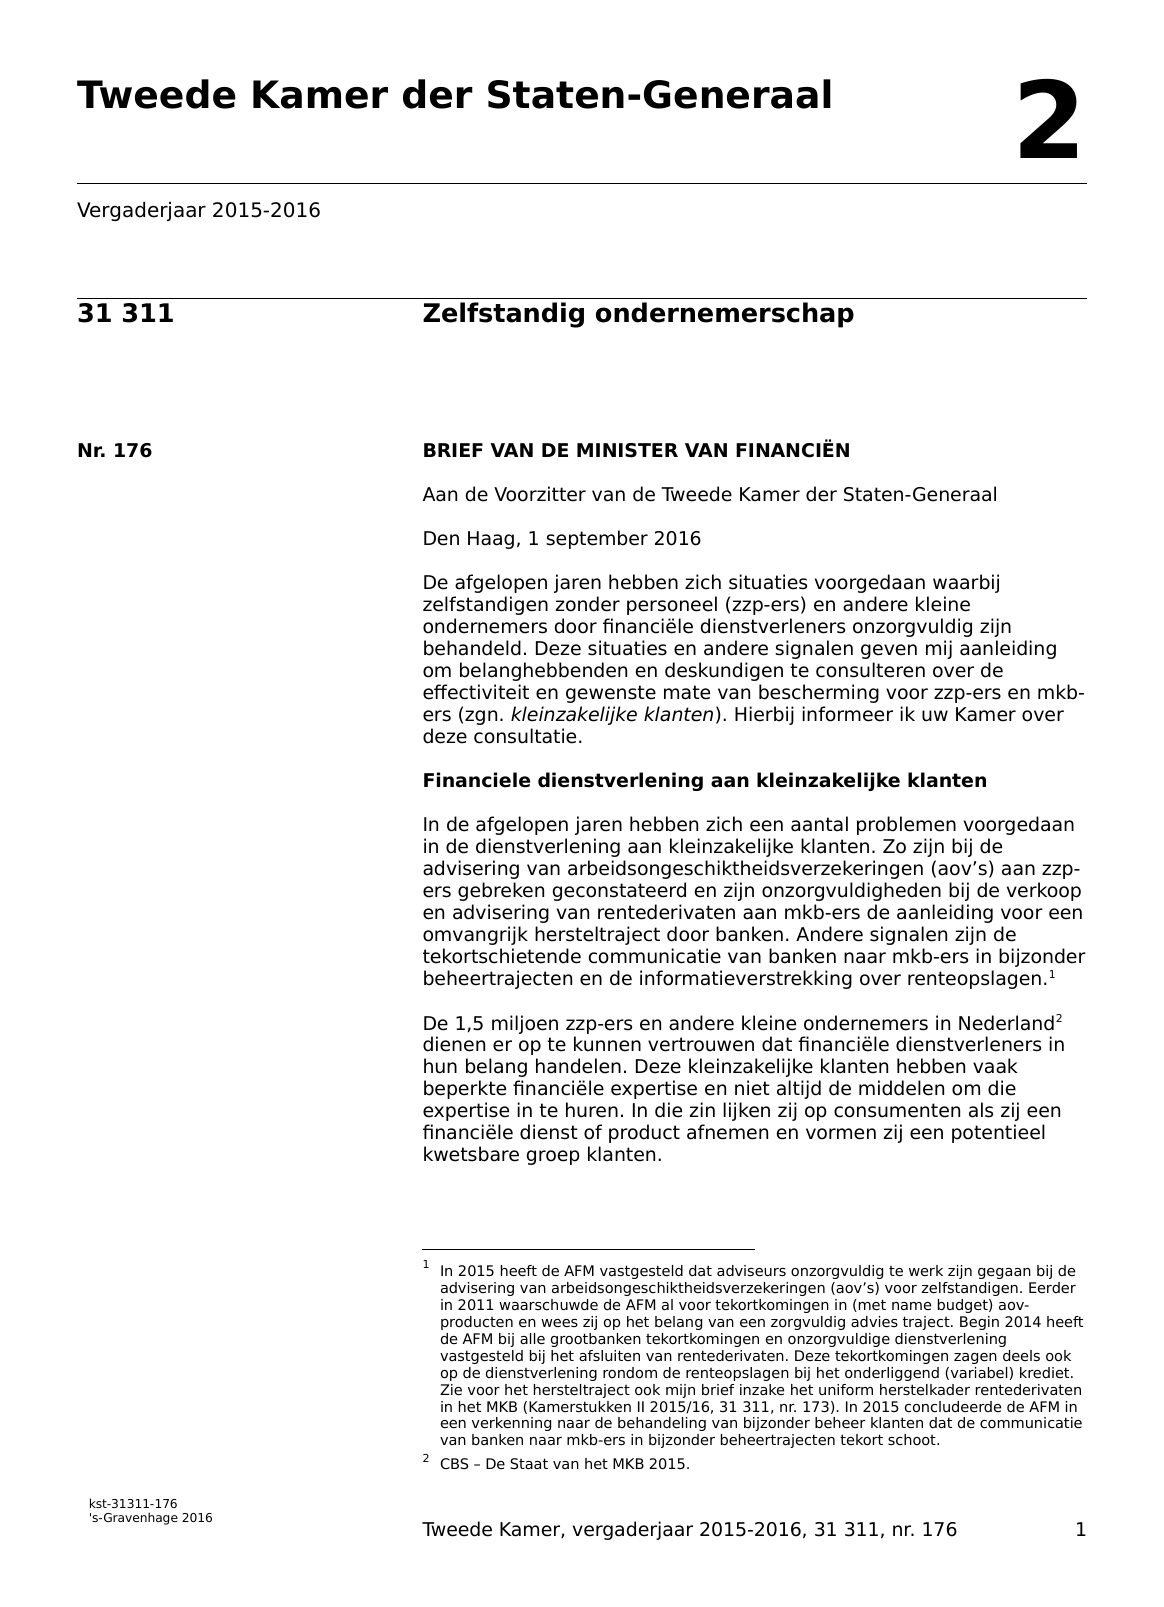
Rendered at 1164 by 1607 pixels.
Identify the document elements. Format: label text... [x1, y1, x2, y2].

table_header 2 [886, 59, 1087, 183]
table_header Tweede Kamer der Staten-Generaal [77, 59, 886, 183]
subtitle Financiele dienstverlening aan kleinzakelijke klanten [422, 770, 1087, 792]
text In 2015 heeft de AFM vastgesteld dat adviseurs onzorgvuldig te werk zijn gegaan bij de advisering van arbeidsongeschiktheidsverzekeringen (aov’s) voor zelfstandigen. Eerder in 2011 waarschuwde de AFM al voor tekortkomingen in (met name budget) aov-producten en wees zij op het belang van een zorgvuldig advies traject. Begin 2014 heeft de AFM bij alle grootbanken tekortkomingen en onzorgvuldige dienstverlening vastgesteld bij het afsluiten van rentederivaten. Deze tekortkomingen zagen deels ook op de dienstverlening rondom de renteopslagen bij het onderliggend (variabel) krediet. Zie voor het hersteltraject ook mijn brief inzake het uniform herstelkader rentederivaten in het MKB (Kamerstukken II 2015/16, 31 311, nr. 173). In 2015 concludeerde de AFM in een verkenning naar de behandeling van bijzonder beheer klanten dat de communicatie van banken naar mkb-ers in bijzonder beheertrajecten tekort schoot. [422, 1258, 1087, 1449]
table_cell Vergaderjaar 2015-2016 [77, 184, 1087, 298]
subtitle Nr. 176 BRIEF VAN DE MINISTER VAN FINANCIËN [77, 440, 1087, 462]
text Den Haag, 1 september 2016 [422, 528, 1087, 550]
text CBS – De Staat van het MKB 2015. [422, 1452, 1087, 1474]
text 's-Gravenhage 2016 [88, 1511, 323, 1525]
text In de afgelopen jaren hebben zich een aantal problemen voorgedaan in de dienstverlening aan kleinzakelijke klanten. Zo zijn bij de advisering van arbeidsongeschiktheidsverzekeringen (aov’s) aan zzp-ers gebreken geconstateerd en zijn onzorgvuldigheden bij de verkoop en advisering van rentederivaten aan mkb-ers de aanleiding voor een omvangrijk hersteltraject door banken. Andere signalen zijn de tekortschietende communicatie van banken naar mkb-ers in bijzonder beheertrajecten en de informatieverstrekking over renteopslagen. [422, 814, 1087, 990]
text De afgelopen jaren hebben zich situaties voorgedaan waarbij zelfstandigen zonder personeel (zzp-ers) en andere kleine ondernemers door financiële dienstverleners onzorgvuldig zijn behandeld. Deze situaties en andere signalen geven mij aanleiding om belanghebbenden en deskundigen te consulteren over de effectiviteit en gewenste mate van bescherming voor zzp-ers en mkb-ers (zgn. kleinzakelijke klanten). Hierbij informeer ik uw Kamer over deze consultatie. [422, 572, 1087, 748]
text De 1,5 miljoen zzp-ers en andere kleine ondernemers in Nederland dienen er op te kunnen vertrouwen dat financiële dienstverleners in hun belang handelen. Deze kleinzakelijke klanten hebben vaak beperkte financiële expertise en niet altijd de middelen om die expertise in te huren. In die zin lijken zij op consumenten als zij een financiële dienst of product afnemen en vormen zij een potentieel kwetsbare groep klanten. [422, 1012, 1087, 1166]
text Aan de Voorzitter van de Tweede Kamer der Staten-Generaal [422, 484, 1087, 506]
subtitle 31 311 Zelfstandig ondernemerschap [77, 299, 1087, 329]
text kst-31311-176 [88, 1497, 323, 1511]
